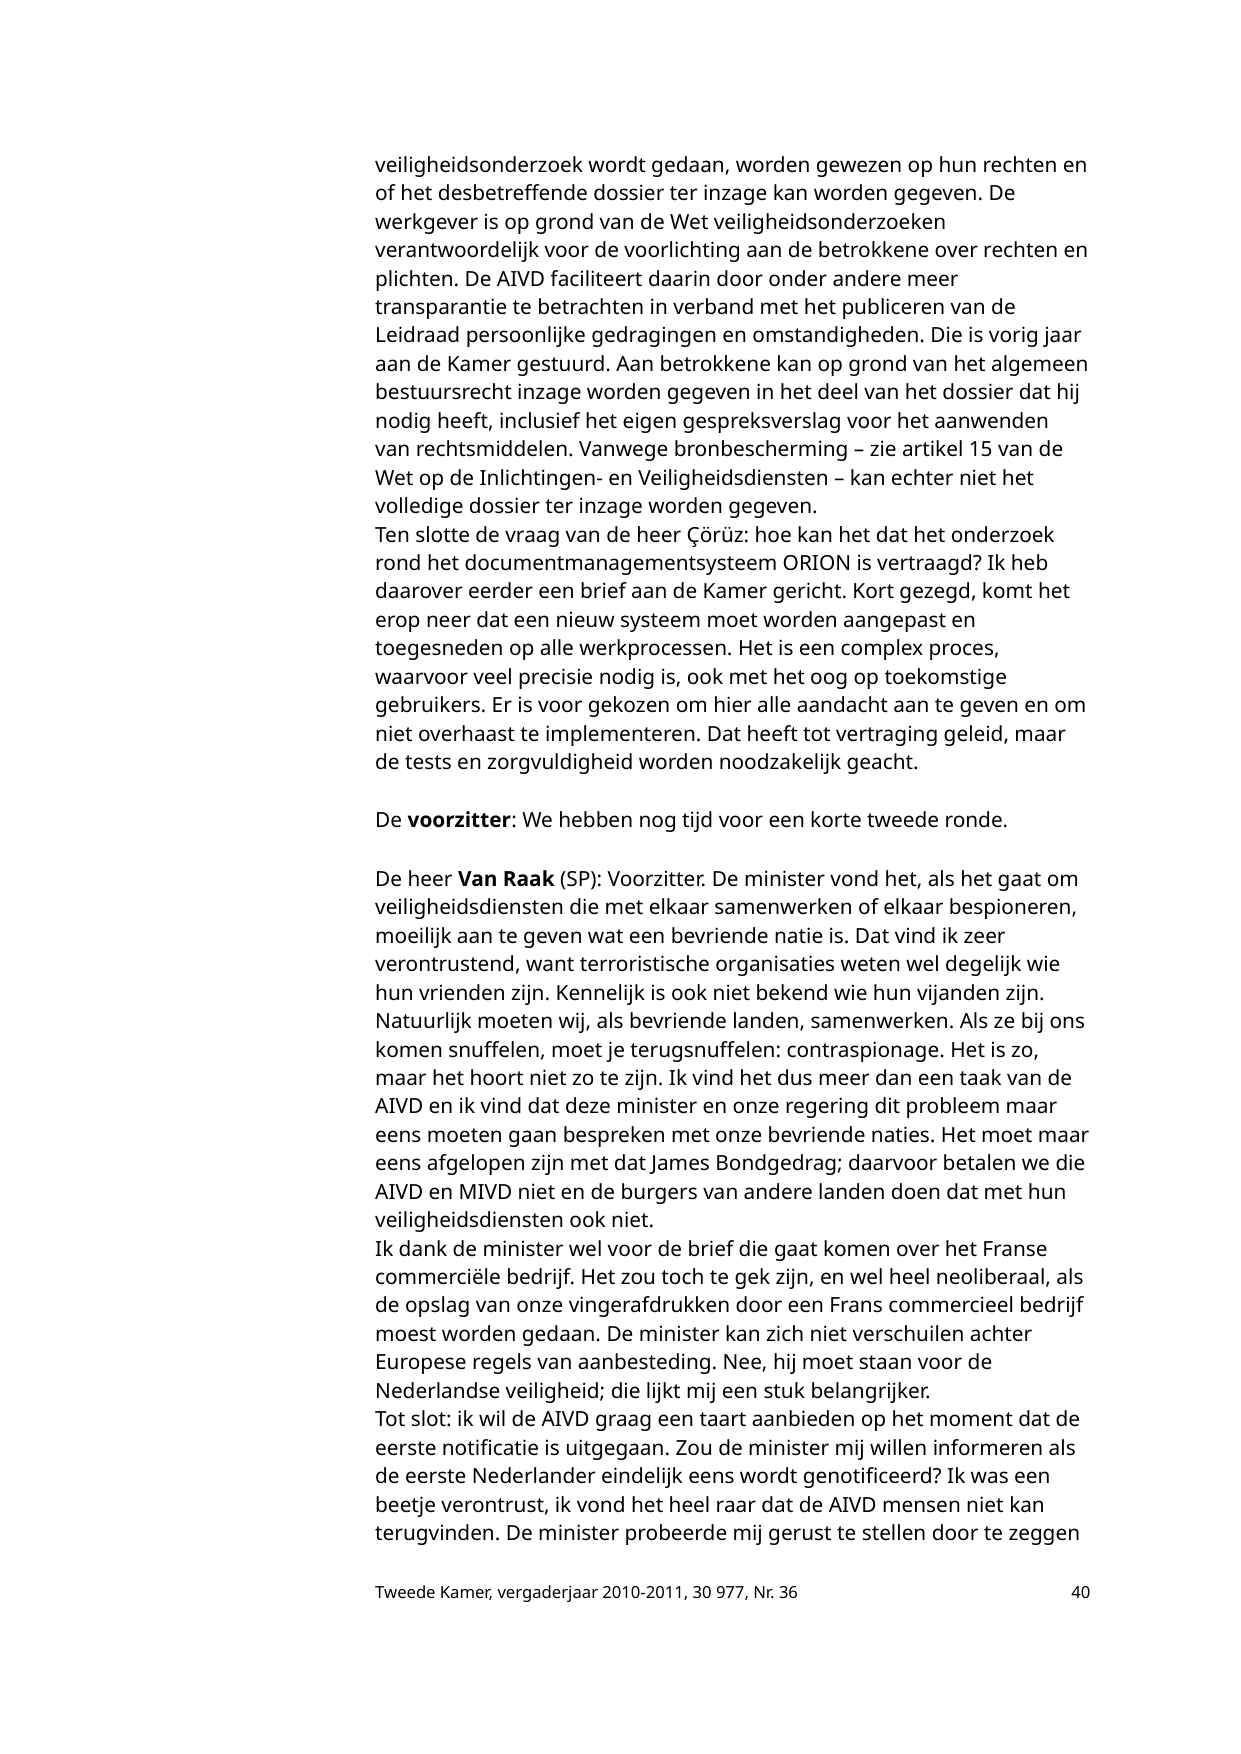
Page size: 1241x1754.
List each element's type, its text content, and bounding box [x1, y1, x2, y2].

text veiligheidsonderzoek wordt gedaan, worden gewezen op hun rechten en of het desbetreffende dossier ter inzage kan worden gegeven. De werkgever is op grond van de Wet veiligheidsonderzoeken verantwoordelijk voor de voorlichting aan de betrokkene over rechten en plichten. De AIVD faciliteert daarin door onder andere meer transparantie te betrachten in verband met het publiceren van de Leidraad persoonlijke gedragingen en omstandigheden. Die is vorig jaar aan de Kamer gestuurd. Aan betrokkene kan op grond van het algemeen bestuursrecht inzage worden gegeven in het deel van het dossier dat hij nodig heeft, inclusief het eigen gespreksverslag voor het aanwenden van rechtsmiddelen. Vanwege bronbescherming – zie artikel 15 van de Wet op de Inlichtingen- en Veiligheidsdiensten – kan echter niet het volledige dossier ter inzage worden gegeven. [375, 150, 1090, 520]
text De voorzitter: We hebben nog tijd voor een korte tweede ronde. [375, 806, 1090, 834]
text Ten slotte de vraag van de heer Çörüz: hoe kan het dat het onderzoek rond het documentmanagementsysteem ORION is vertraagd? Ik heb daarover eerder een brief aan de Kamer gericht. Kort gezegd, komt het erop neer dat een nieuw systeem moet worden aangepast en toegesneden op alle werkprocessen. Het is een complex proces, waarvoor veel precisie nodig is, ook met het oog op toekomstige gebruikers. Er is voor gekozen om hier alle aandacht aan te geven en om niet overhaast te implementeren. Dat heeft tot vertraging geleid, maar de tests en zorgvuldigheid worden noodzakelijk geacht. [375, 520, 1090, 776]
text De heer Van Raak (SP): Voorzitter. De minister vond het, als het gaat om veiligheidsdiensten die met elkaar samenwerken of elkaar bespioneren, moeilijk aan te geven wat een bevriende natie is. Dat vind ik zeer verontrustend, want terroristische organisaties weten wel degelijk wie hun vrienden zijn. Kennelijk is ook niet bekend wie hun vijanden zijn. Natuurlijk moeten wij, als bevriende landen, samenwerken. Als ze bij ons komen snuffelen, moet je terugsnuffelen: contraspionage. Het is zo, maar het hoort niet zo te zijn. Ik vind het dus meer dan een taak van de AIVD en ik vind dat deze minister en onze regering dit probleem maar eens moeten gaan bespreken met onze bevriende naties. Het moet maar eens afgelopen zijn met dat James Bondgedrag; daarvoor betalen we die AIVD en MIVD niet en de burgers van andere landen doen dat met hun veiligheidsdiensten ook niet. [375, 864, 1090, 1234]
text Tot slot: ik wil de AIVD graag een taart aanbieden op het moment dat de eerste notificatie is uitgegaan. Zou de minister mij willen informeren als de eerste Nederlander eindelijk eens wordt genotificeerd? Ik was een beetje verontrust, ik vond het heel raar dat de AIVD mensen niet kan terugvinden. De minister probeerde mij gerust te stellen door te zeggen [375, 1404, 1090, 1547]
text Ik dank de minister wel voor de brief die gaat komen over het Franse commerciële bedrijf. Het zou toch te gek zijn, en wel heel neoliberaal, als de opslag van onze vingerafdrukken door een Frans commercieel bedrijf moest worden gedaan. De minister kan zich niet verschuilen achter Europese regels van aanbesteding. Nee, hij moet staan voor de Nederlandse veiligheid; die lijkt mij een stuk belangrijker. [375, 1234, 1090, 1404]
